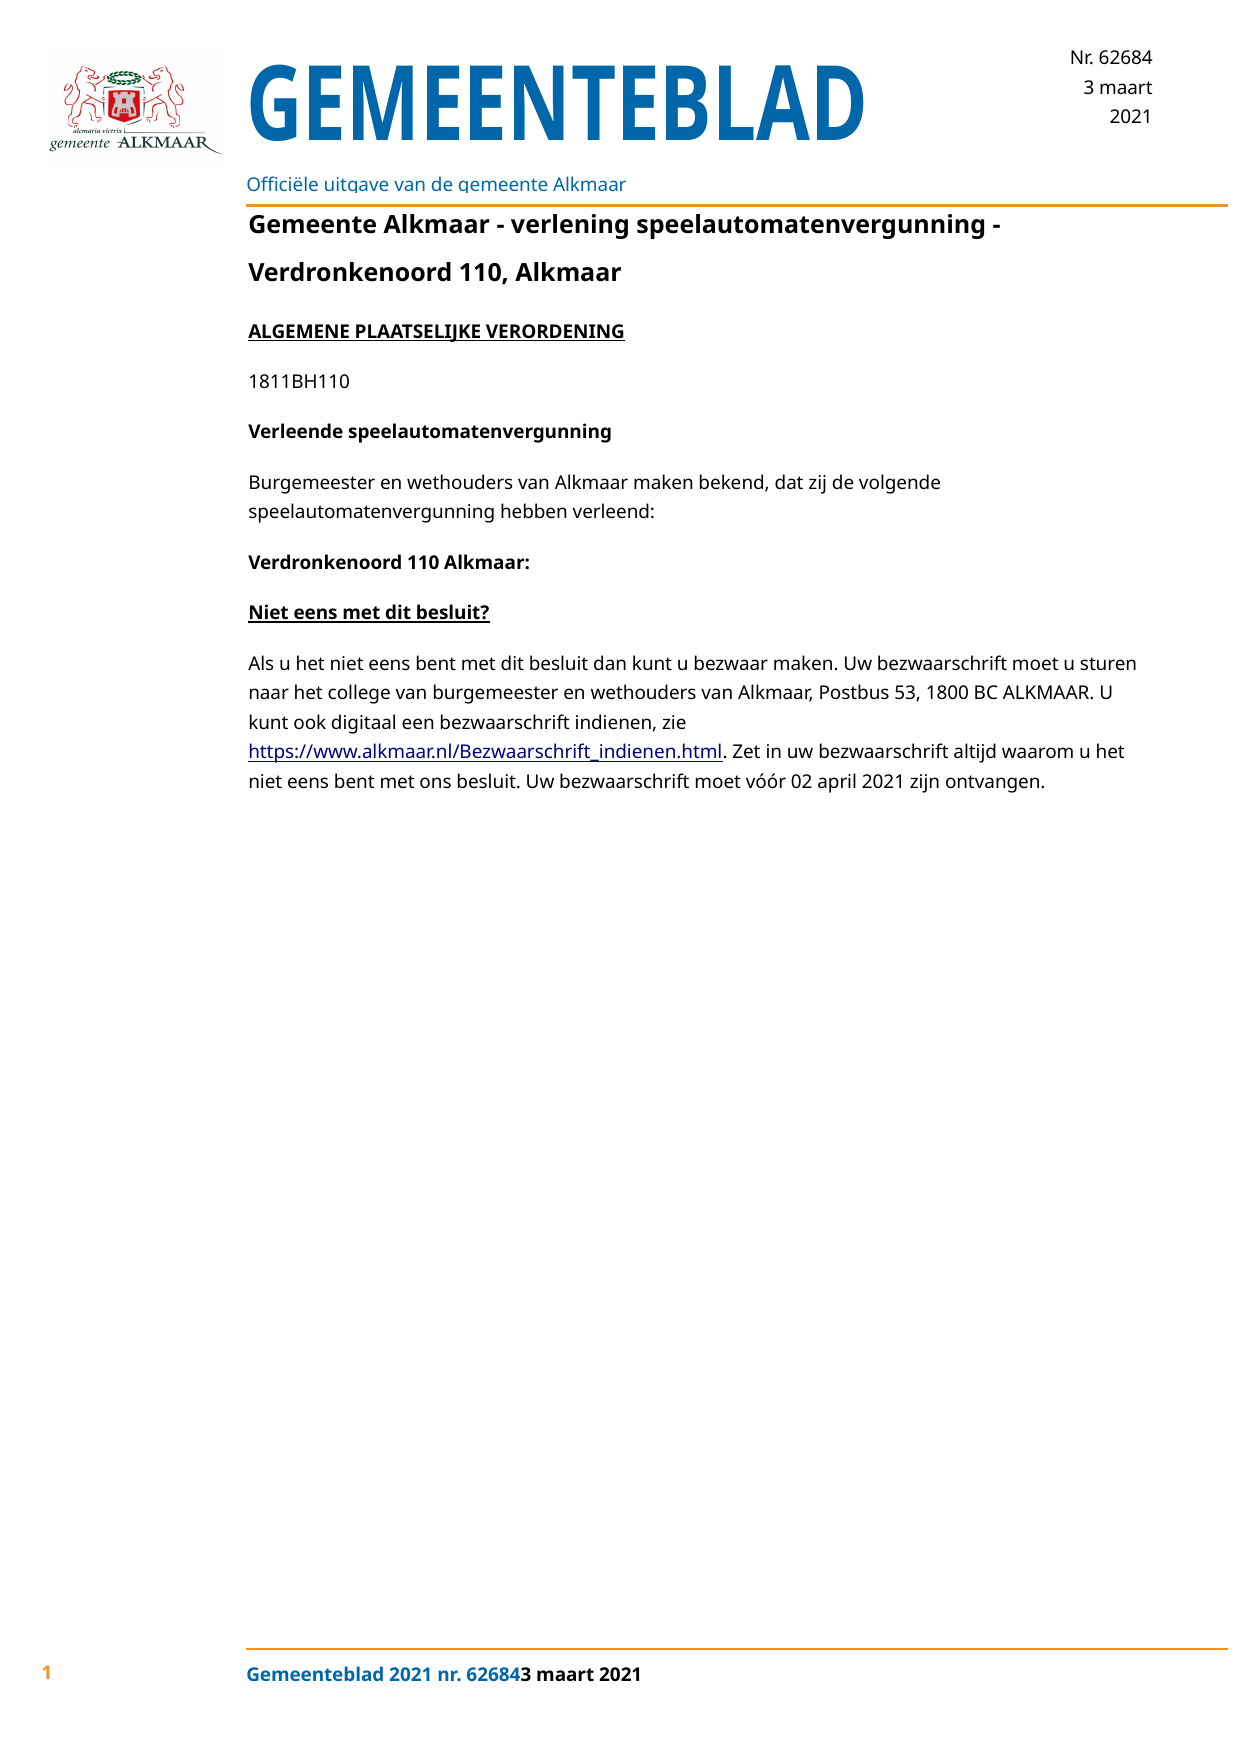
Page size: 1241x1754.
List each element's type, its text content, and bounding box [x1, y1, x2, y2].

text Burgemeester en wethouders van Alkmaar maken bekend, dat zij de volgende speelautomatenvergunning hebben verleend: [248, 469, 1152, 524]
text Niet eens met dit besluit? [248, 599, 1152, 625]
text ALGEMENE PLAATSELIJKE VERORDENING [248, 318, 1152, 344]
text Verdronkenoord 110 Alkmaar: [248, 549, 1152, 575]
text Als u het niet eens bent met dit besluit dan kunt u bezwaar maken. Uw bezwaarschrift moet u sturen naar het college van burgemeester en wethouders van Alkmaar, Postbus 53, 1800 BC ALKMAAR. U kunt ook digitaal een bezwaarschrift indienen, zie https://www.alkmaar.nl/Bezwaarschrift_indienen.html. Zet in uw bezwaarschrift altijd waarom u het niet eens bent met ons besluit. Uw bezwaarschrift moet vóór 02 april 2021 zijn ontvangen. [248, 650, 1152, 794]
text 1811BH110 [248, 368, 1152, 394]
text Gemeente Alkmaar - verlening speelautomatenvergunning - Verdronkenoord 110, Alkmaar [248, 207, 1152, 288]
picture [41, 47, 231, 172]
text Verleende speelautomatenvergunning [248, 419, 1152, 444]
